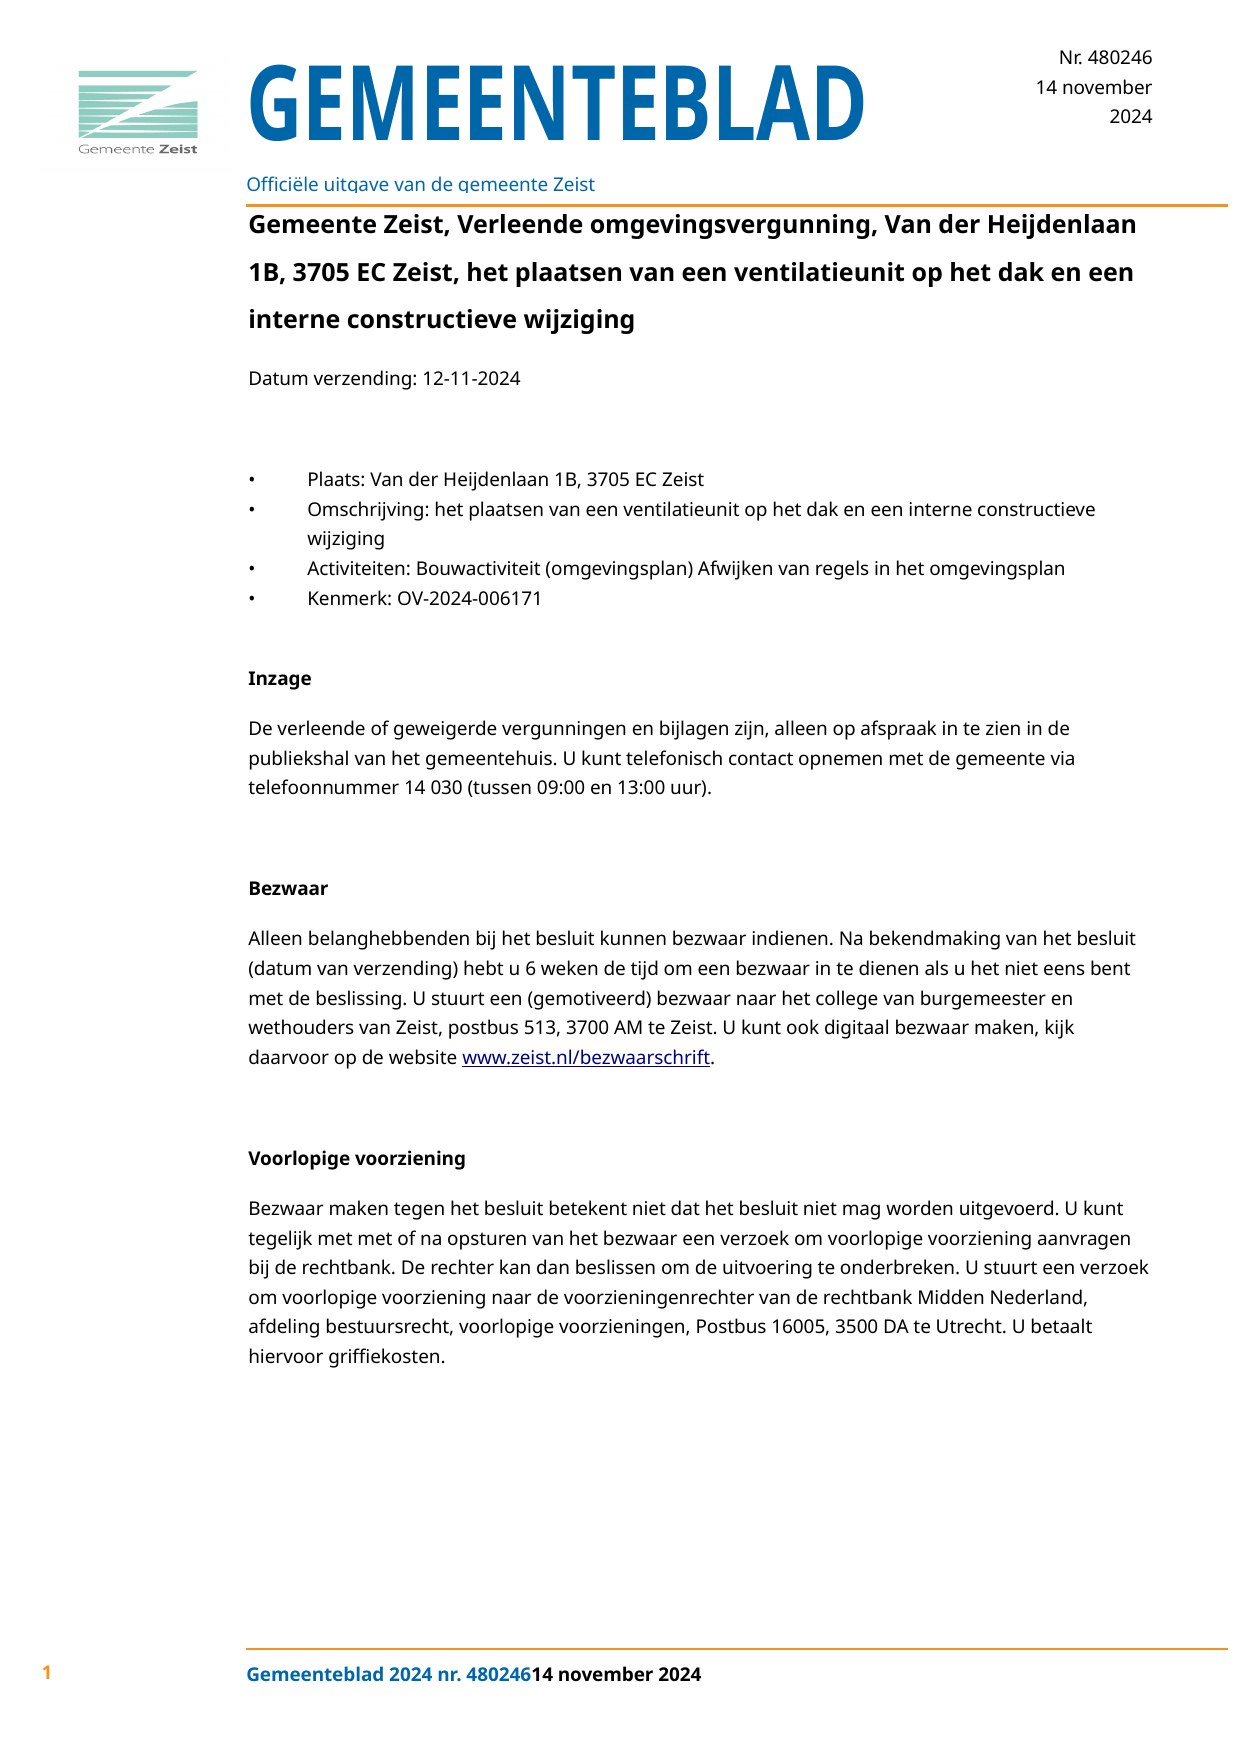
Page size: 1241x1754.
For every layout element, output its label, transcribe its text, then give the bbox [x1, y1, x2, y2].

list Plaats: Van der Heijdenlaan 1B, 3705 EC Zeist [248, 466, 1152, 492]
text Bezwaar [248, 875, 1152, 901]
picture [41, 47, 231, 172]
text Bezwaar maken tegen het besluit betekent niet dat het besluit niet mag worden uitgevoerd. U kunt tegelijk met met of na opsturen van het bezwaar een verzoek om voorlopige voorziening aanvragen bij de rechtbank. De rechter kan dan beslissen om de uitvoering te onderbreken. U stuurt een verzoek om voorlopige voorziening naar de voorzieningenrechter van de rechtbank Midden Nederland, afdeling bestuursrecht, voorlopige voorzieningen, Postbus 16005, 3500 DA te Utrecht. U betaalt hiervoor griffiekosten. [248, 1195, 1152, 1369]
list Activiteiten: Bouwactiviteit (omgevingsplan) Afwijken van regels in het omgevingsplan [248, 555, 1152, 581]
text De verleende of geweigerde vergunningen en bijlagen zijn, alleen op afspraak in te zien in de publiekshal van het gemeentehuis. U kunt telefonisch contact opnemen met de gemeente via telefoonnummer 14 030 (tussen 09:00 en 13:00 uur). [248, 715, 1152, 800]
text Datum verzending: 12-11-2024 [248, 366, 1152, 391]
text Alleen belanghebbenden bij het besluit kunnen bezwaar indienen. Na bekendmaking van het besluit (datum van verzending) hebt u 6 weken de tijd om een bezwaar in te dienen als u het niet eens bent met de beslissing. U stuurt een (gemotiveerd) bezwaar naar het college van burgemeester en wethouders van Zeist, postbus 513, 3700 AM te Zeist. U kunt ook digitaal bezwaar maken, kijk daarvoor op de website www.zeist.nl/bezwaarschrift. [248, 926, 1152, 1069]
list Kenmerk: OV-2024-006171 [248, 585, 1152, 610]
text Gemeente Zeist, Verleende omgevingsvergunning, Van der Heijdenlaan 1B, 3705 EC Zeist, het plaatsen van een ventilatieunit op het dak en een interne constructieve wijziging [248, 207, 1152, 336]
text Voorlopige voorziening [248, 1145, 1152, 1170]
list Omschrijving: het plaatsen van een ventilatieunit op het dak en een interne constructieve wijziging [248, 496, 1152, 551]
text Inzage [248, 665, 1152, 690]
